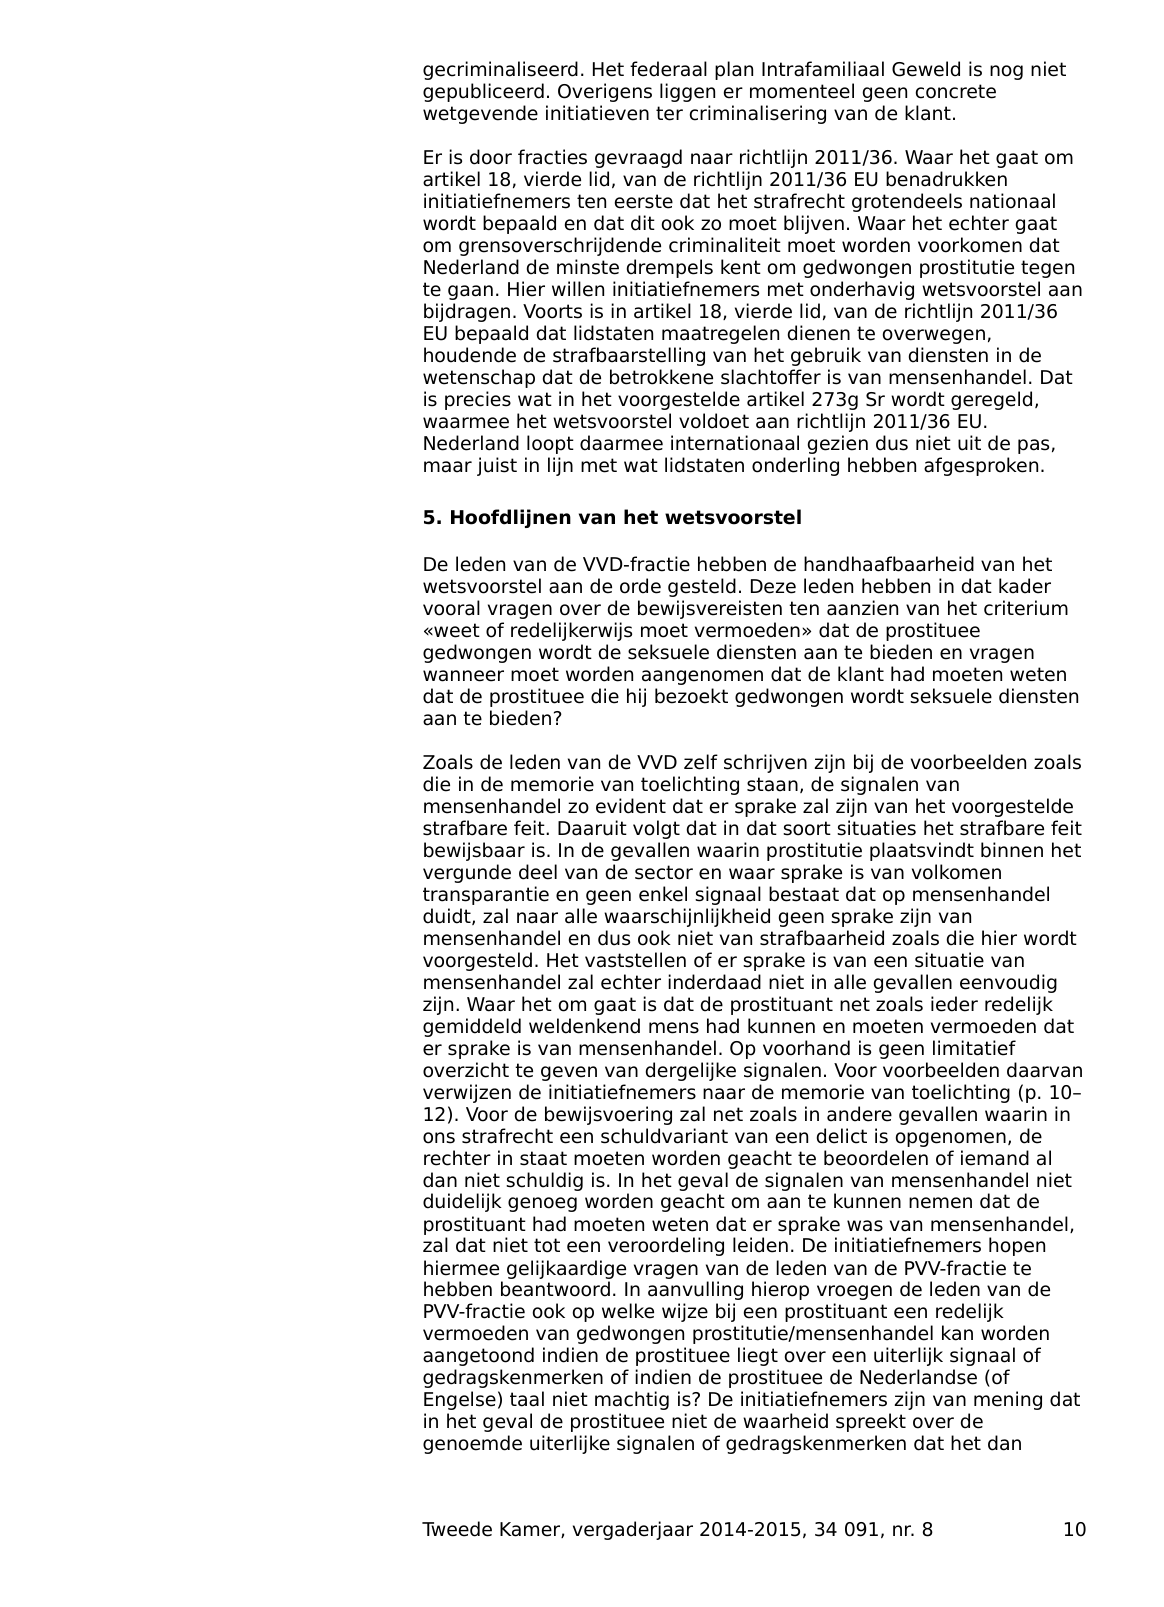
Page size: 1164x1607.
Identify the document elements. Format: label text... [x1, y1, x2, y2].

text Er is door fracties gevraagd naar richtlijn 2011/36. Waar het gaat om artikel 18, vierde lid, van de richtlijn 2011/36 EU benadrukken initiatiefnemers ten eerste dat het strafrecht grotendeels nationaal wordt bepaald en dat dit ook zo moet blijven. Waar het echter gaat om grensoverschrijdende criminaliteit moet worden voorkomen dat Nederland de minste drempels kent om gedwongen prostitutie tegen te gaan. Hier willen initiatiefnemers met onderhavig wetsvoorstel aan bijdragen. Voorts is in artikel 18, vierde lid, van de richtlijn 2011/36 EU bepaald dat lidstaten maatregelen dienen te overwegen, houdende de strafbaarstelling van het gebruik van diensten in de wetenschap dat de betrokkene slachtoffer is van mensenhandel. Dat is precies wat in het voorgestelde artikel 273g Sr wordt geregeld, waarmee het wetsvoorstel voldoet aan richtlijn 2011/36 EU. Nederland loopt daarmee internationaal gezien dus niet uit de pas, maar juist in lijn met wat lidstaten onderling hebben afgesproken. [422, 147, 1087, 477]
text Zoals de leden van de VVD zelf schrijven zijn bij de voorbeelden zoals die in de memorie van toelichting staan, de signalen van mensenhandel zo evident dat er sprake zal zijn van het voorgestelde strafbare feit. Daaruit volgt dat in dat soort situaties het strafbare feit bewijsbaar is. In de gevallen waarin prostitutie plaatsvindt binnen het vergunde deel van de sector en waar sprake is van volkomen transparantie en geen enkel signaal bestaat dat op mensenhandel duidt, zal naar alle waarschijnlijkheid geen sprake zijn van mensenhandel en dus ook niet van strafbaarheid zoals die hier wordt voorgesteld. Het vaststellen of er sprake is van een situatie van mensenhandel zal echter inderdaad niet in alle gevallen eenvoudig zijn. Waar het om gaat is dat de prostituant net zoals ieder redelijk gemiddeld weldenkend mens had kunnen en moeten vermoeden dat er sprake is van mensenhandel. Op voorhand is geen limitatief overzicht te geven van dergelijke signalen. Voor voorbeelden daarvan verwijzen de initiatiefnemers naar de memorie van toelichting (p. 10–12). Voor de bewijsvoering zal net zoals in andere gevallen waarin in ons strafrecht een schuldvariant van een delict is opgenomen, de rechter in staat moeten worden geacht te beoordelen of iemand al dan niet schuldig is. In het geval de signalen van mensenhandel niet duidelijk genoeg worden geacht om aan te kunnen nemen dat de prostituant had moeten weten dat er sprake was van mensenhandel, zal dat niet tot een veroordeling leiden. De initiatiefnemers hopen hiermee gelijkaardige vragen van de leden van de PVV-fractie te hebben beantwoord. In aanvulling hierop vroegen de leden van de PVV-fractie ook op welke wijze bij een prostituant een redelijk vermoeden van gedwongen prostitutie/mensenhandel kan worden aangetoond indien de prostituee liegt over een uiterlijk signaal of gedragskenmerken of indien de prostituee de Nederlandse (of Engelse) taal niet machtig is? De initiatiefnemers zijn van mening dat in het geval de prostituee niet de waarheid spreekt over de genoemde uiterlijke signalen of gedragskenmerken dat het dan [422, 752, 1087, 1455]
text De leden van de VVD-fractie hebben de handhaafbaarheid van het wetsvoorstel aan de orde gesteld. Deze leden hebben in dat kader vooral vragen over de bewijsvereisten ten aanzien van het criterium «weet of redelijkerwijs moet vermoeden» dat de prostituee gedwongen wordt de seksuele diensten aan te bieden en vragen wanneer moet worden aangenomen dat de klant had moeten weten dat de prostituee die hij bezoekt gedwongen wordt seksuele diensten aan te bieden? [422, 554, 1087, 730]
text gecriminaliseerd. Het federaal plan Intrafamiliaal Geweld is nog niet gepubliceerd. Overigens liggen er momenteel geen concrete wetgevende initiatieven ter criminalisering van de klant. [422, 59, 1087, 125]
subtitle 5. Hoofdlijnen van het wetsvoorstel [422, 507, 1087, 529]
